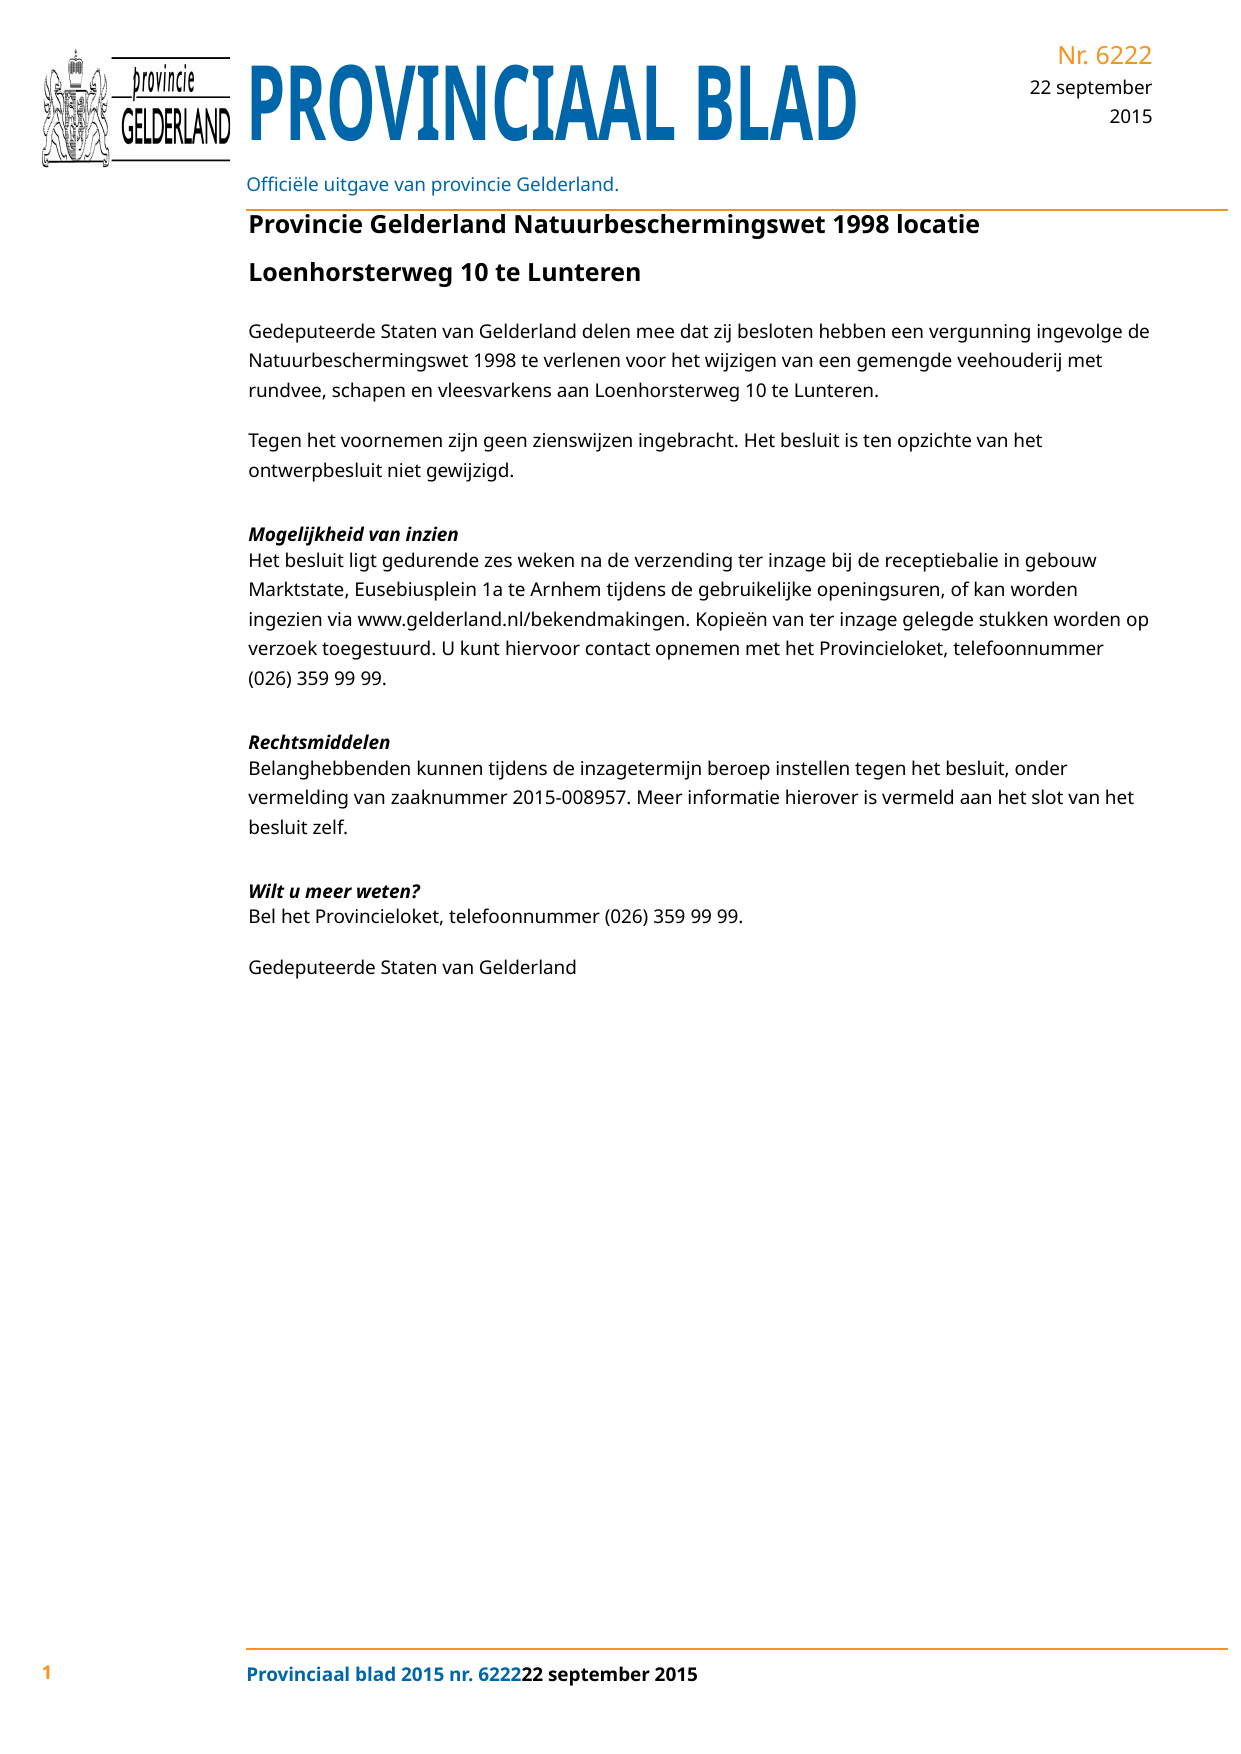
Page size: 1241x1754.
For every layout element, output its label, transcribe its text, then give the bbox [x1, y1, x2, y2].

text Het besluit ligt gedurende zes weken na de verzending ter inzage bij de receptiebalie in gebouw Marktstate, Eusebiusplein 1a te Arnhem tijdens de gebruikelijke openingsuren, of kan worden ingezien via www.gelderland.nl/bekendmakingen. Kopieën van ter inzage gelegde stukken worden op verzoek toegestuurd. U kunt hiervoor contact opnemen met het Provincieloket, telefoonnummer (026) 359 99 99. [248, 547, 1152, 691]
text Tegen het voornemen zijn geen zienswijzen ingebracht. Het besluit is ten opzichte van het ontwerpbesluit niet gewijzigd. [248, 427, 1152, 483]
text Provincie Gelderland Natuurbeschermingswet 1998 locatie Loenhorsterweg 10 te Lunteren [248, 211, 1152, 288]
text Gedeputeerde Staten van Gelderland [248, 954, 1152, 980]
text Bel het Provincieloket, telefoonnummer (026) 359 99 99. [248, 904, 1152, 929]
text Rechtsmiddelen [248, 729, 1152, 755]
text Gedeputeerde Staten van Gelderland delen mee dat zij besloten hebben een vergunning ingevolge de Natuurbeschermingswet 1998 te verlenen voor het wijzigen van een gemengde veehouderij met rundvee, schapen en vleesvarkens aan Loenhorsterweg 10 te Lunteren. [248, 318, 1152, 403]
picture [41, 47, 231, 172]
text Belanghebbenden kunnen tijdens de inzagetermijn beroep instellen tegen het besluit, onder vermelding van zaaknummer 2015-008957. Meer informatie hierover is vermeld aan het slot van het besluit zelf. [248, 755, 1152, 840]
text Mogelijkheid van inzien [248, 521, 1152, 547]
text Wilt u meer weten? [248, 878, 1152, 904]
